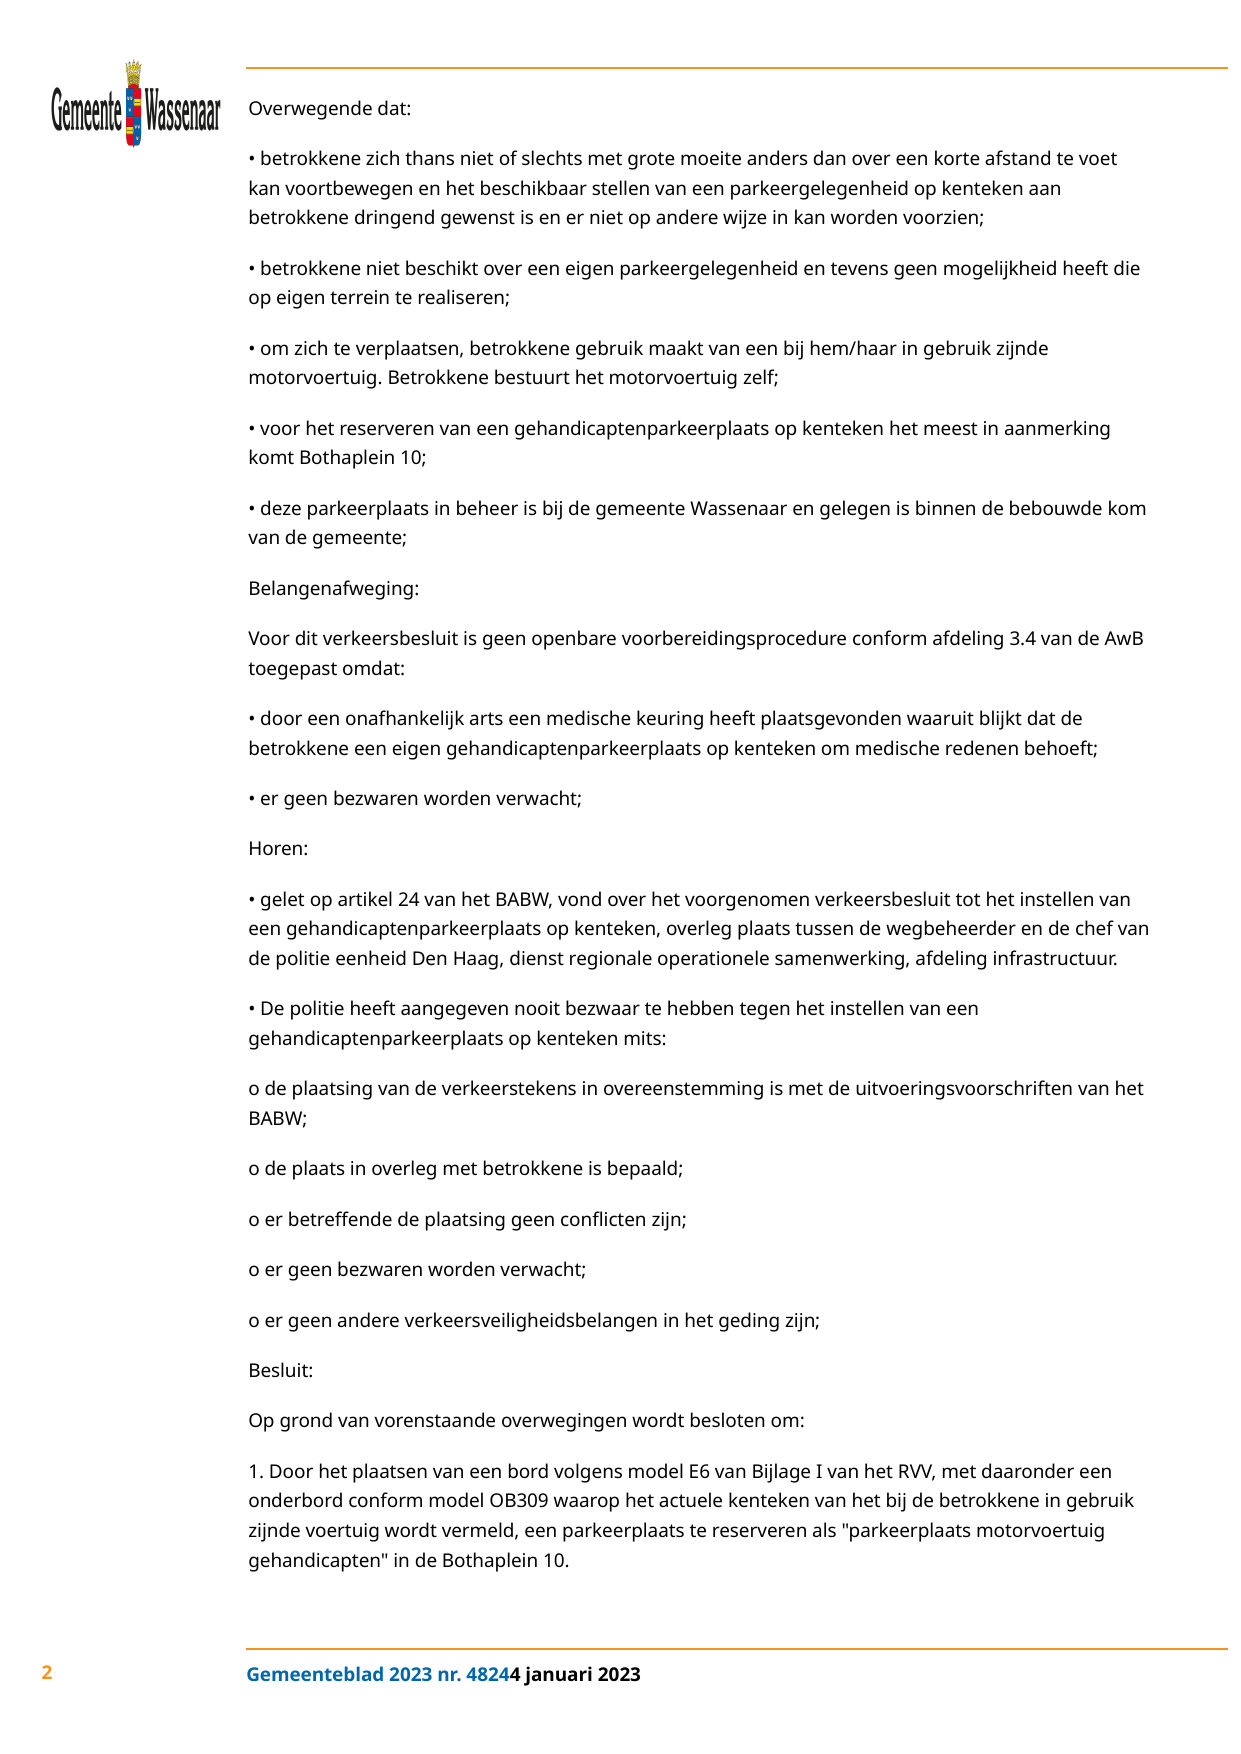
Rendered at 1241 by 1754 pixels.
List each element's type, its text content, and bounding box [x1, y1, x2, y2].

text 1. Door het plaatsen van een bord volgens model E6 van Bijlage I van het RVV, met daaronder een onderbord conform model OB309 waarop het actuele kenteken van het bij de betrokkene in gebruik zijnde voertuig wordt vermeld, een parkeerplaats te reserveren als "parkeerplaats motorvoertuig gehandicapten" in de Bothaplein 10. [248, 1458, 1152, 1573]
text • deze parkeerplaats in beheer is bij de gemeente Wassenaar en gelegen is binnen de bebouwde kom van de gemeente; [248, 495, 1152, 550]
text • om zich te verplaatsen, betrokkene gebruik maakt van een bij hem/haar in gebruik zijnde motorvoertuig. Betrokkene bestuurt het motorvoertuig zelf; [248, 335, 1152, 390]
text Besluit: [248, 1357, 1152, 1383]
text • voor het reserveren van een gehandicaptenparkeerplaats op kenteken het meest in aanmerking komt Bothaplein 10; [248, 415, 1152, 470]
text o er geen andere verkeersveiligheidsbelangen in het geding zijn; [248, 1307, 1152, 1333]
text • De politie heeft aangegeven nooit bezwaar te hebben tegen het instellen van een gehandicaptenparkeerplaats op kenteken mits: [248, 996, 1152, 1051]
text Op grond van vorenstaande overwegingen wordt besloten om: [248, 1408, 1152, 1433]
text • er geen bezwaren worden verwacht; [248, 785, 1152, 811]
text • betrokkene niet beschikt over een eigen parkeergelegenheid en tevens geen mogelijkheid heeft die op eigen terrein te realiseren; [248, 255, 1152, 310]
text Horen: [248, 836, 1152, 861]
text Voor dit verkeersbesluit is geen openbare voorbereidingsprocedure conform afdeling 3.4 van de AwB toegepast omdat: [248, 625, 1152, 681]
text • betrokkene zich thans niet of slechts met grote moeite anders dan over een korte afstand te voet kan voortbewegen en het beschikbaar stellen van een parkeergelegenheid op kenteken aan betrokkene dringend gewenst is en er niet op andere wijze in kan worden voorzien; [248, 145, 1152, 230]
text o de plaats in overleg met betrokkene is bepaald; [248, 1156, 1152, 1181]
text o de plaatsing van de verkeerstekens in overeenstemming is met de uitvoeringsvoorschriften van het BABW; [248, 1076, 1152, 1131]
text • door een onafhankelijk arts een medische keuring heeft plaatsgevonden waaruit blijkt dat de betrokkene een eigen gehandicaptenparkeerplaats op kenteken om medische redenen behoeft; [248, 705, 1152, 761]
text o er betreffende de plaatsing geen conflicten zijn; [248, 1206, 1152, 1232]
text o er geen bezwaren worden verwacht; [248, 1256, 1152, 1282]
text Belangenafweging: [248, 575, 1152, 601]
text Overwegende dat: [248, 95, 1152, 121]
text • gelet op artikel 24 van het BABW, vond over het voorgenomen verkeersbesluit tot het instellen van een gehandicaptenparkeerplaats op kenteken, overleg plaats tussen de wegbeheerder en de chef van de politie eenheid Den Haag, dienst regionale operationele samenwerking, afdeling infrastructuur. [248, 886, 1152, 971]
picture [41, 47, 231, 172]
